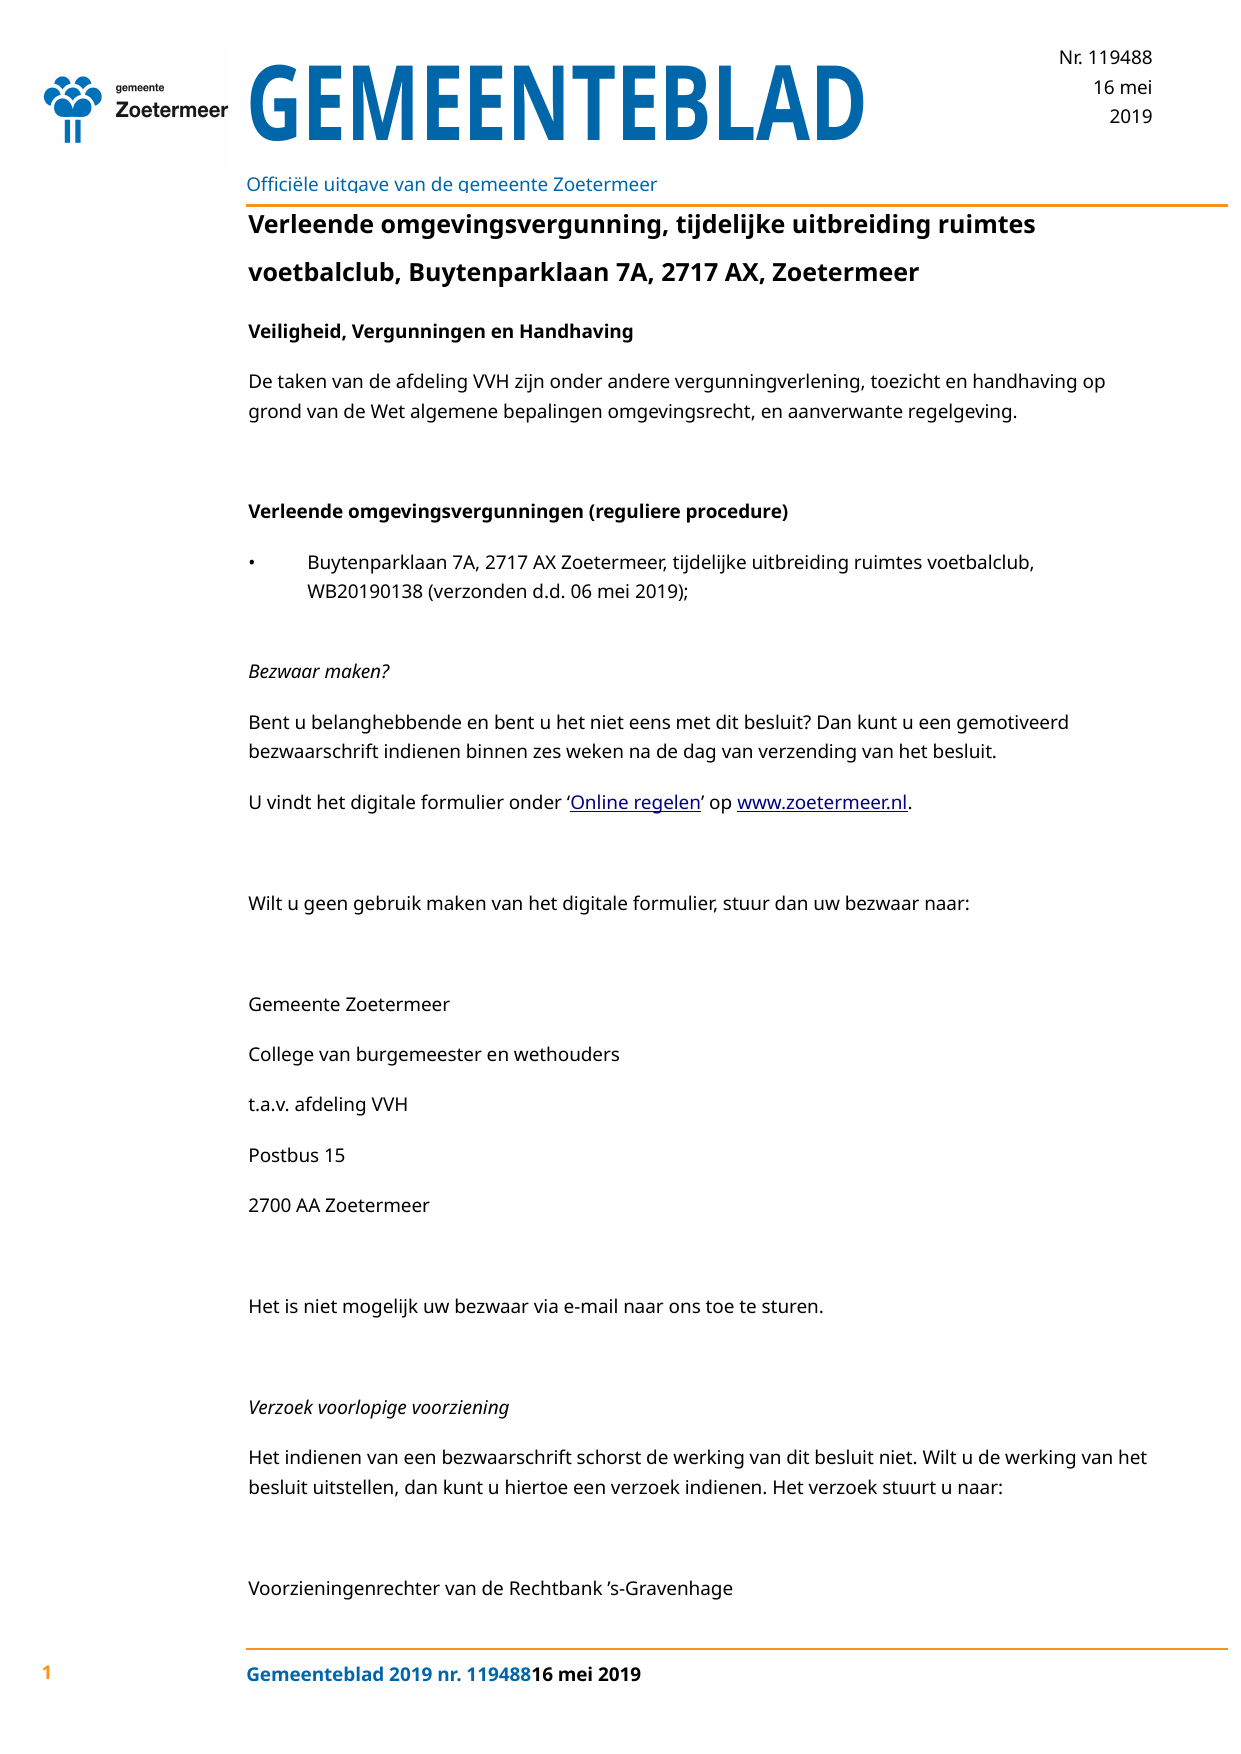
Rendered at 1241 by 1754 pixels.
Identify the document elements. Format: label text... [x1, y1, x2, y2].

text Voorzieningenrechter van de Rechtbank ’s-Gravenhage [248, 1575, 1152, 1601]
text Wilt u geen gebruik maken van het digitale formulier, stuur dan uw bezwaar naar: [248, 890, 1152, 916]
text Het indienen van een bezwaarschrift schorst de werking van dit besluit niet. Wilt u de werking van het besluit uitstellen, dan kunt u hiertoe een verzoek indienen. Het verzoek stuurt u naar: [248, 1444, 1152, 1500]
text U vindt het digitale formulier onder ‘Online regelen’ op www.zoetermeer.nl. [248, 789, 1152, 815]
text Verzoek voorlopige voorziening [248, 1394, 1152, 1420]
text Postbus 15 [248, 1142, 1152, 1168]
text De taken van de afdeling VVH zijn onder andere vergunningverlening, toezicht en handhaving op grond van de Wet algemene bepalingen omgevingsrecht, en aanverwante regelgeving. [248, 368, 1152, 424]
text Verleende omgevingsvergunning, tijdelijke uitbreiding ruimtes voetbalclub, Buytenparklaan 7A, 2717 AX, Zoetermeer [248, 207, 1152, 288]
text Het is niet mogelijk uw bezwaar via e-mail naar ons toe te sturen. [248, 1293, 1152, 1319]
text Bezwaar maken? [248, 659, 1152, 684]
text 2700 AA Zoetermeer [248, 1192, 1152, 1218]
text Bent u belanghebbende en bent u het niet eens met dit besluit? Dan kunt u een gemotiveerd bezwaarschrift indienen binnen zes weken na de dag van verzending van het besluit. [248, 709, 1152, 764]
text Gemeente Zoetermeer [248, 991, 1152, 1017]
text College van burgemeester en wethouders [248, 1041, 1152, 1067]
list Buytenparklaan 7A, 2717 AX Zoetermeer, tijdelijke uitbreiding ruimtes voetbalclub, WB20190138 (verzonden d.d. 06 mei 2019); [248, 549, 1152, 604]
picture [41, 47, 231, 172]
text Verleende omgevingsvergunningen (reguliere procedure) [248, 499, 1152, 524]
text t.a.v. afdeling VVH [248, 1092, 1152, 1117]
text Veiligheid, Vergunningen en Handhaving [248, 318, 1152, 344]
